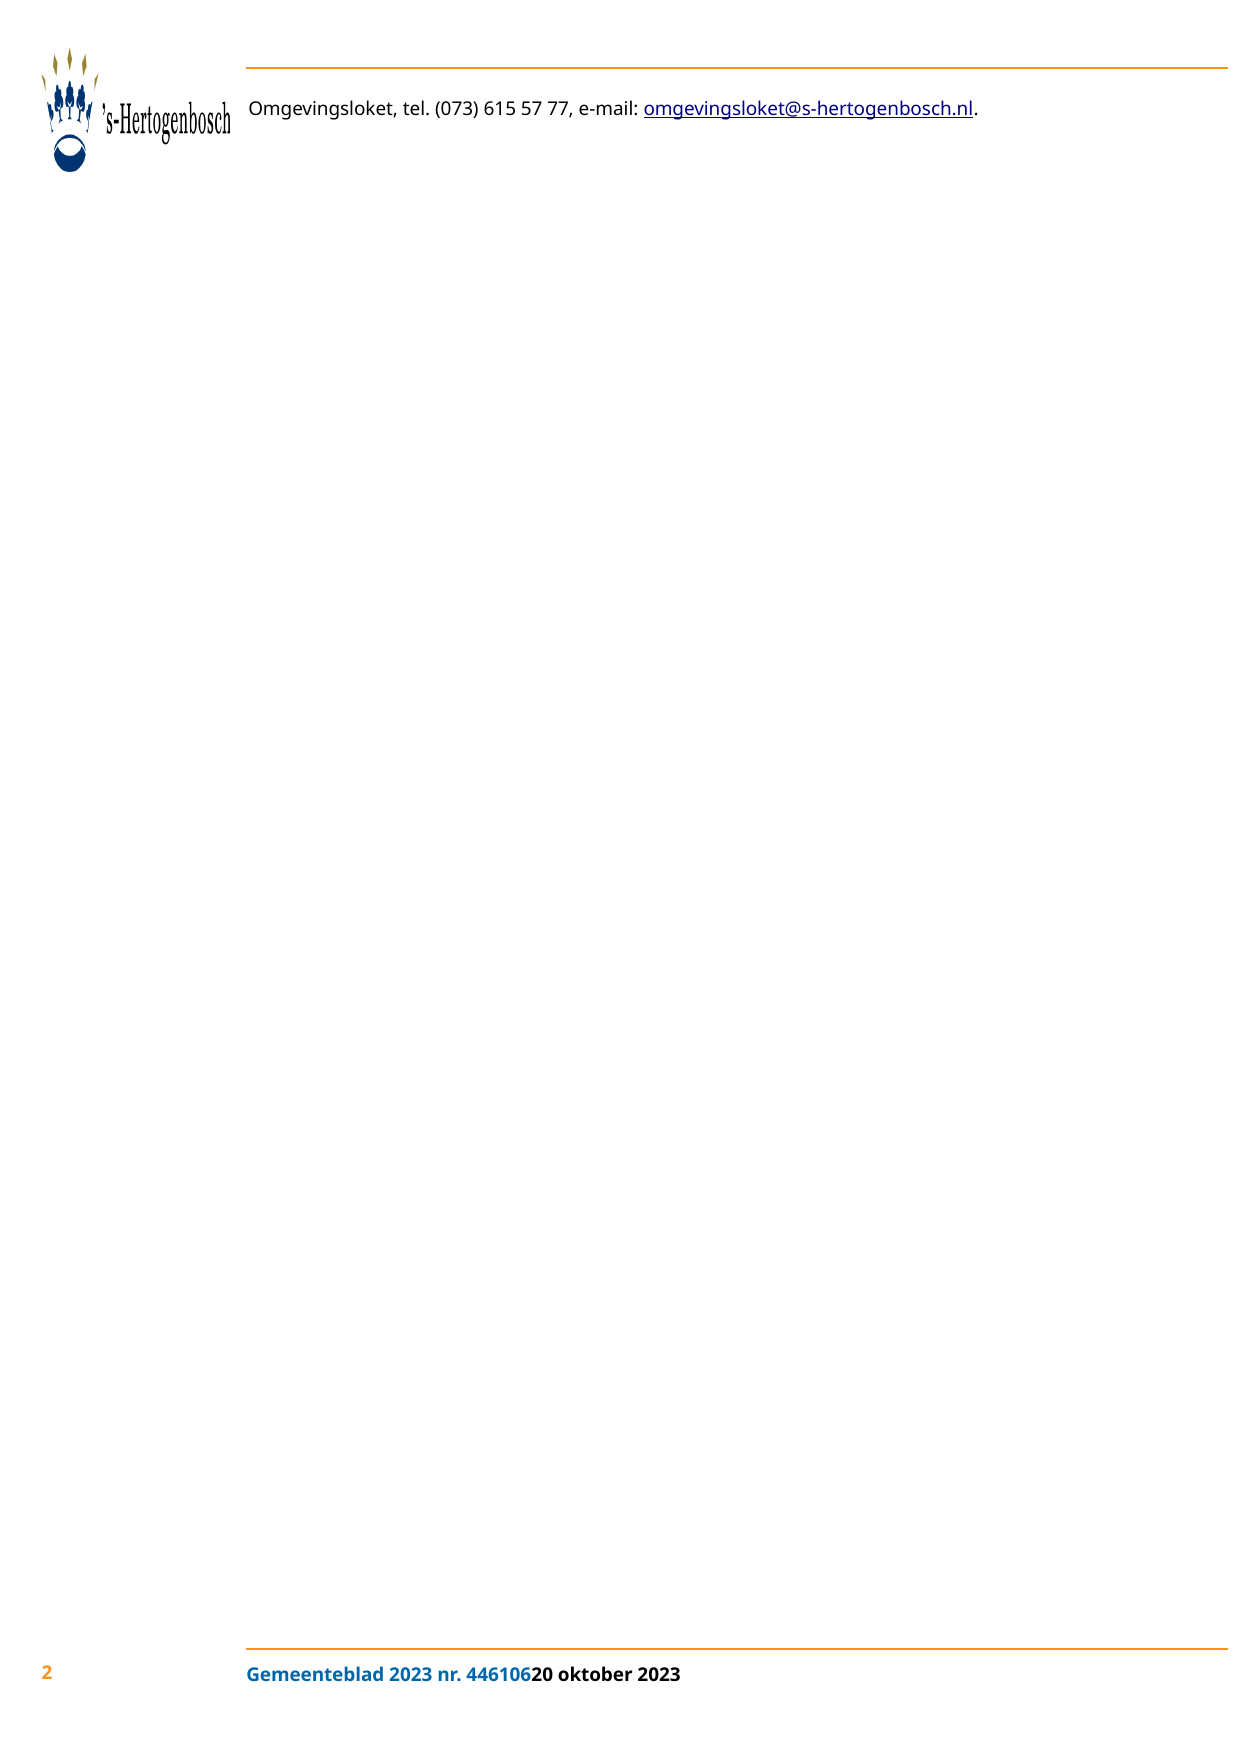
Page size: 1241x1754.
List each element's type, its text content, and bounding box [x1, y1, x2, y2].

picture [41, 47, 231, 172]
text Omgevingsloket, tel. (073) 615 57 77, e-mail: omgevingsloket@s-hertogenbosch.nl. [248, 95, 1152, 121]
